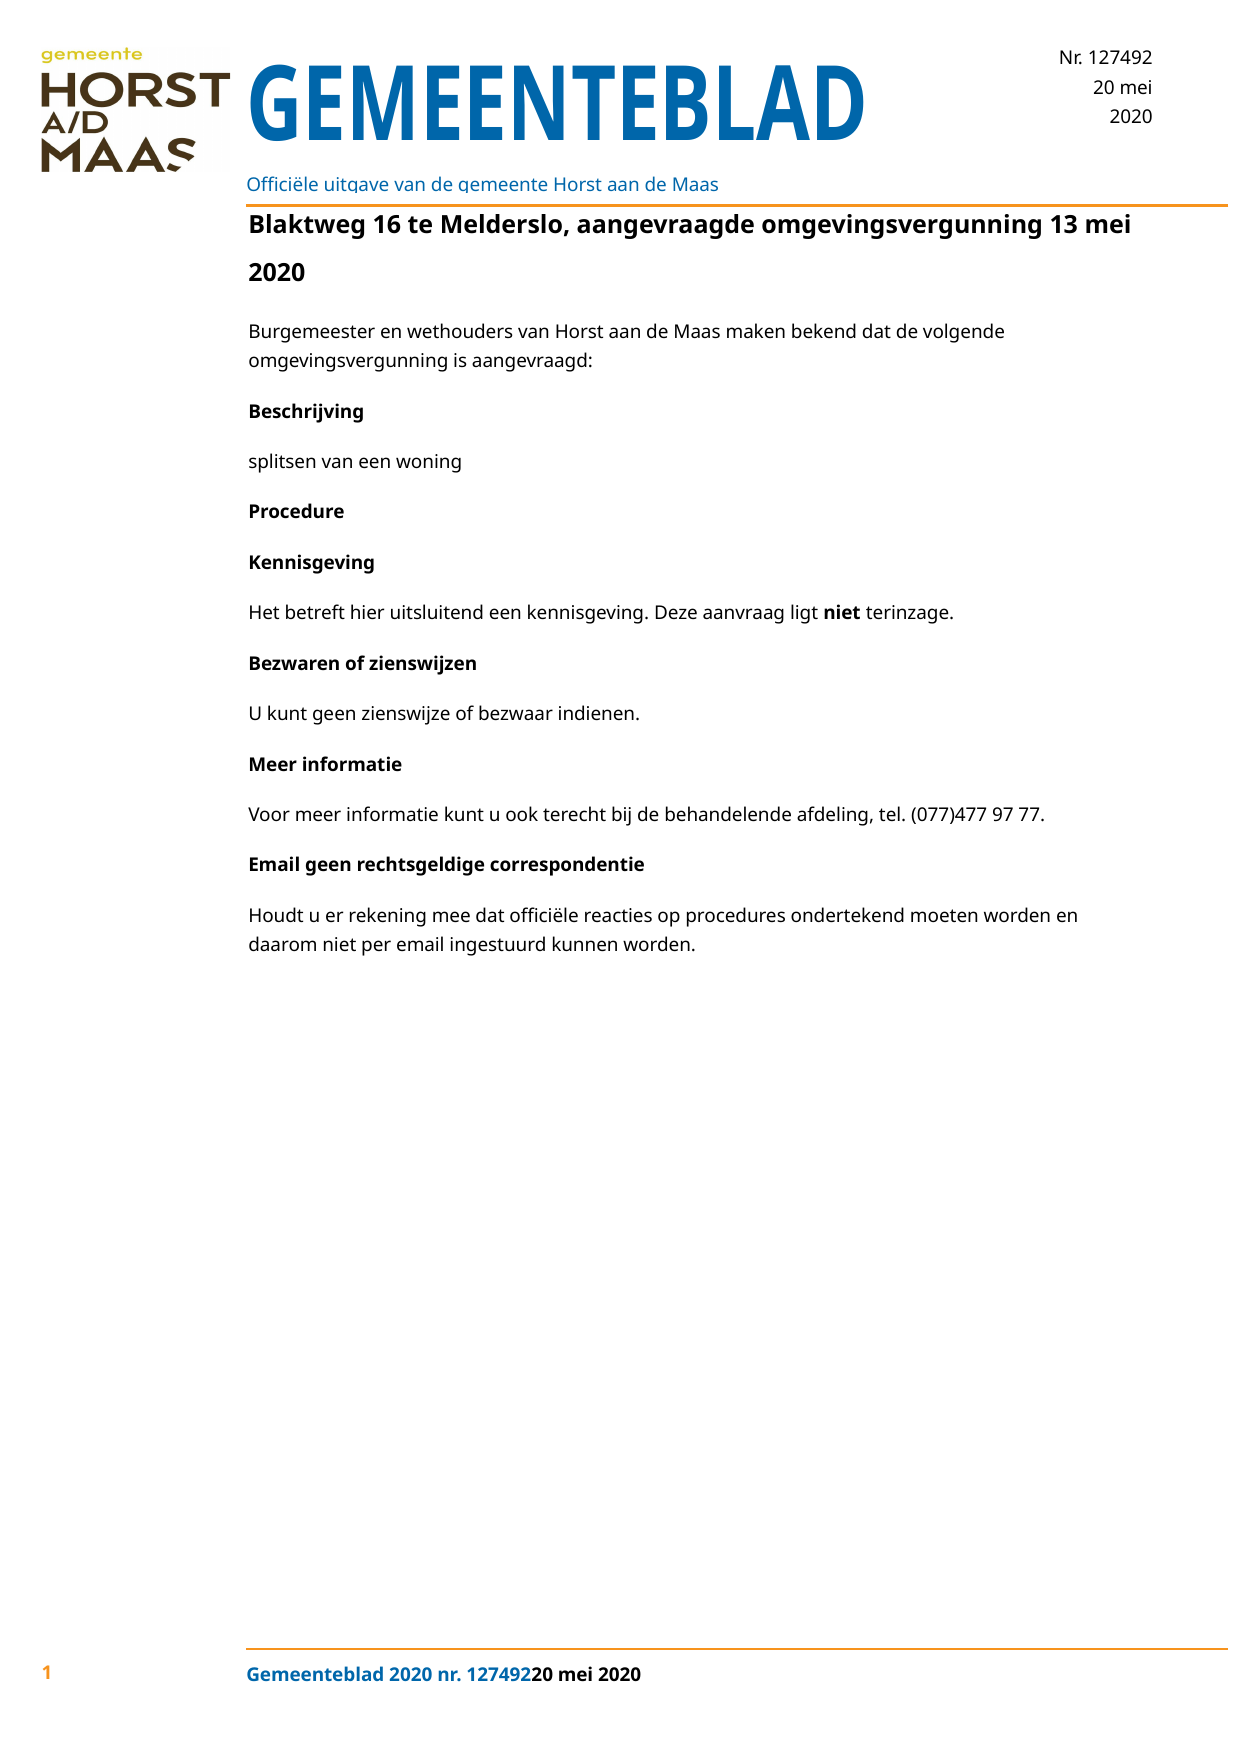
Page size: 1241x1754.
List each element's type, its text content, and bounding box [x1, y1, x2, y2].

text Meer informatie [248, 751, 1152, 777]
text Het betreft hier uitsluitend een kennisgeving. Deze aanvraag ligt niet terinzage. [248, 599, 1152, 625]
text Blaktweg 16 te Melderslo, aangevraagde omgevingsvergunning 13 mei 2020 [248, 207, 1152, 288]
text splitsen van een woning [248, 448, 1152, 474]
text Procedure [248, 499, 1152, 524]
text Kennisgeving [248, 549, 1152, 575]
text Bezwaren of zienswijzen [248, 650, 1152, 676]
text U kunt geen zienswijze of bezwaar indienen. [248, 700, 1152, 726]
text Email geen rechtsgeldige correspondentie [248, 852, 1152, 877]
text Beschrijving [248, 398, 1152, 424]
text Burgemeester en wethouders van Horst aan de Maas maken bekend dat de volgende omgevingsvergunning is aangevraagd: [248, 318, 1152, 373]
text Houdt u er rekening mee dat officiële reacties op procedures ondertekend moeten worden en daarom niet per email ingestuurd kunnen worden. [248, 902, 1152, 957]
picture [41, 47, 231, 172]
text Voor meer informatie kunt u ook terecht bij de behandelende afdeling, tel. (077)477 97 77. [248, 801, 1152, 827]
